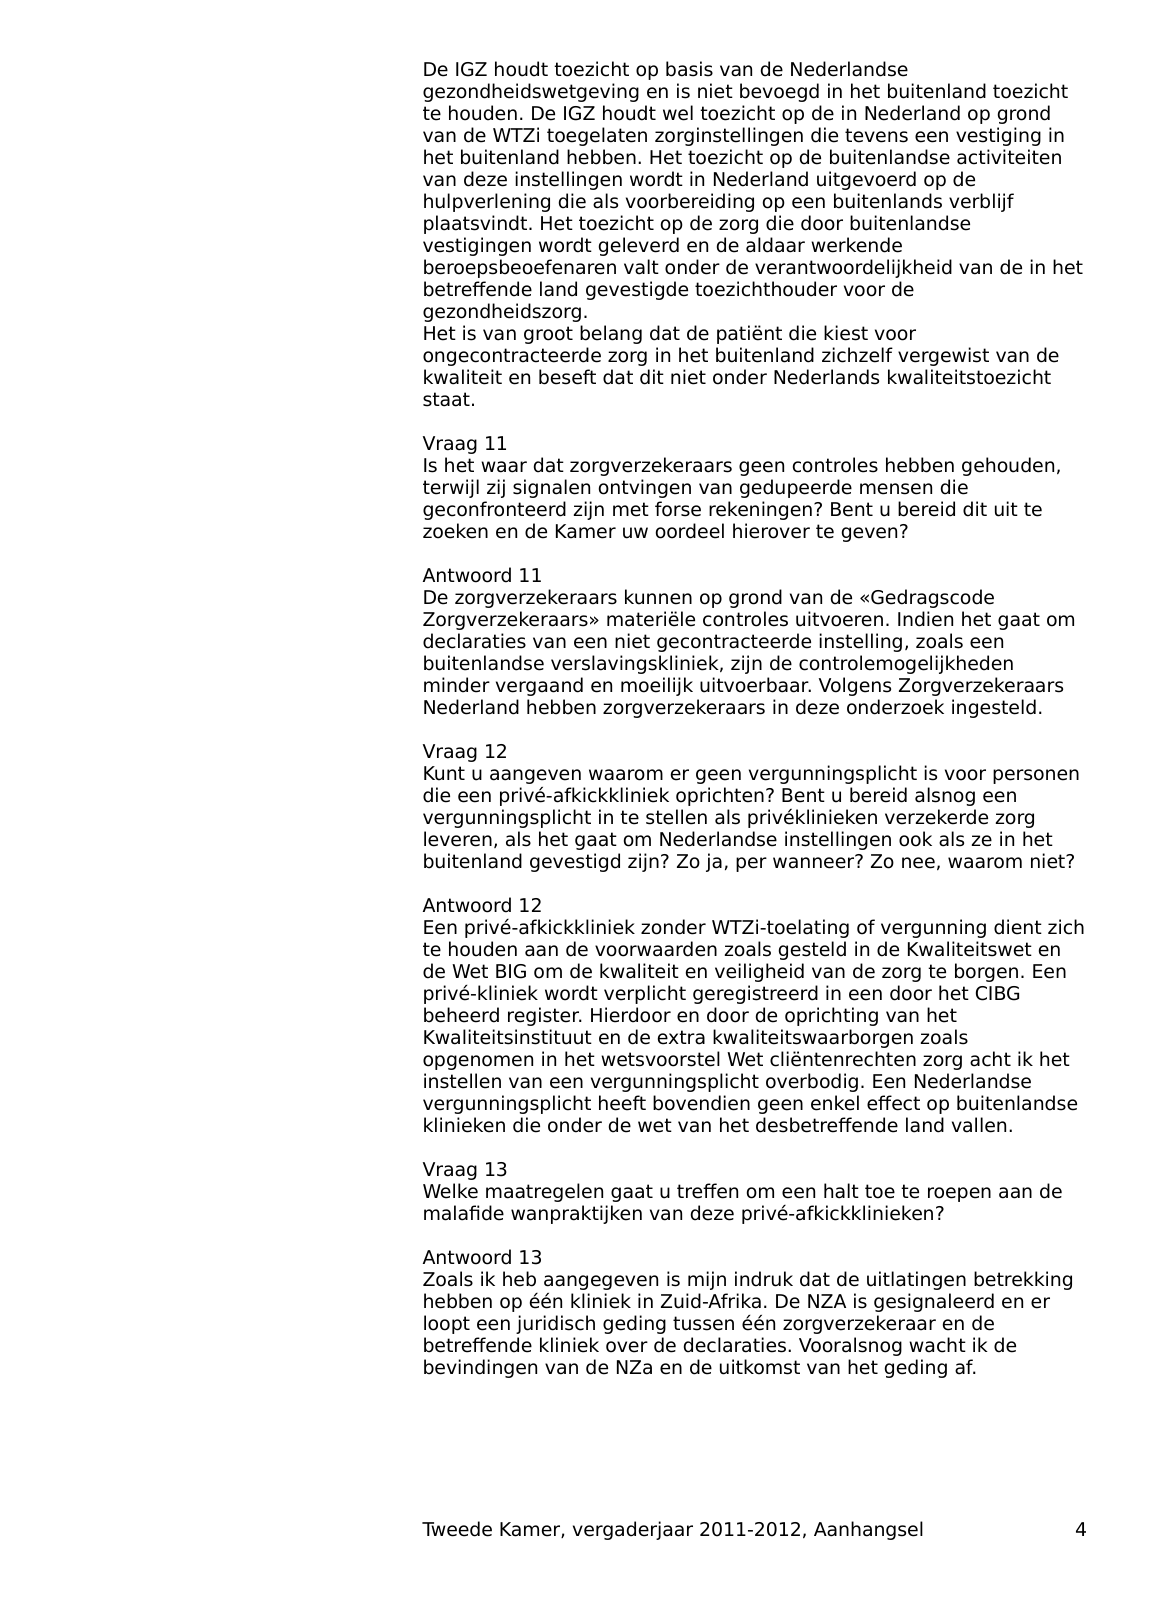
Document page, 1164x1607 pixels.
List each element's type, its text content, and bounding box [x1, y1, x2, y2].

text Vraag 12 [422, 741, 1087, 763]
text Vraag 11 [422, 433, 1087, 455]
text Het is van groot belang dat de patiënt die kiest voor ongecontracteerde zorg in het buitenland zichzelf vergewist van de kwaliteit en beseft dat dit niet onder Nederlands kwaliteitstoezicht staat. [422, 323, 1087, 411]
text Antwoord 12 [422, 895, 1087, 917]
text Vraag 13 [422, 1159, 1087, 1181]
text De IGZ houdt toezicht op basis van de Nederlandse gezondheidswetgeving en is niet bevoegd in het buitenland toezicht te houden. De IGZ houdt wel toezicht op de in Nederland op grond van de WTZi toegelaten zorginstellingen die tevens een vestiging in het buitenland hebben. Het toezicht op de buitenlandse activiteiten van deze instellingen wordt in Nederland uitgevoerd op de hulpverlening die als voorbereiding op een buitenlands verblijf plaatsvindt. Het toezicht op de zorg die door buitenlandse vestigingen wordt geleverd en de aldaar werkende beroepsbeoefenaren valt onder de verantwoordelijkheid van de in het betreffende land gevestigde toezichthouder voor de gezondheidszorg. [422, 59, 1087, 323]
text Welke maatregelen gaat u treffen om een halt toe te roepen aan de malafide wanpraktijken van deze privé-afkickklinieken? [422, 1181, 1087, 1225]
text De zorgverzekeraars kunnen op grond van de «Gedragscode Zorgverzekeraars» materiële controles uitvoeren. Indien het gaat om declaraties van een niet gecontracteerde instelling, zoals een buitenlandse verslavingskliniek, zijn de controlemogelijkheden minder vergaand en moeilijk uitvoerbaar. Volgens Zorgverzekeraars Nederland hebben zorgverzekeraars in deze onderzoek ingesteld. [422, 587, 1087, 719]
text Kunt u aangeven waarom er geen vergunningsplicht is voor personen die een privé-afkickkliniek oprichten? Bent u bereid alsnog een vergunningsplicht in te stellen als privéklinieken verzekerde zorg leveren, als het gaat om Nederlandse instellingen ook als ze in het buitenland gevestigd zijn? Zo ja, per wanneer? Zo nee, waarom niet? [422, 763, 1087, 873]
text Antwoord 11 [422, 565, 1087, 587]
text Een privé-afkickkliniek zonder WTZi-toelating of vergunning dient zich te houden aan de voorwaarden zoals gesteld in de Kwaliteitswet en de Wet BIG om de kwaliteit en veiligheid van de zorg te borgen. Een privé-kliniek wordt verplicht geregistreerd in een door het CIBG beheerd register. Hierdoor en door de oprichting van het Kwaliteitsinstituut en de extra kwaliteitswaarborgen zoals opgenomen in het wetsvoorstel Wet cliëntenrechten zorg acht ik het instellen van een vergunningsplicht overbodig. Een Nederlandse vergunningsplicht heeft bovendien geen enkel effect op buitenlandse klinieken die onder de wet van het desbetreffende land vallen. [422, 917, 1087, 1137]
text Zoals ik heb aangegeven is mijn indruk dat de uitlatingen betrekking hebben op één kliniek in Zuid-Afrika. De NZA is gesignaleerd en er loopt een juridisch geding tussen één zorgverzekeraar en de betreffende kliniek over de declaraties. Vooralsnog wacht ik de bevindingen van de NZa en de uitkomst van het geding af. [422, 1269, 1087, 1379]
text Is het waar dat zorgverzekeraars geen controles hebben gehouden, terwijl zij signalen ontvingen van gedupeerde mensen die geconfronteerd zijn met forse rekeningen? Bent u bereid dit uit te zoeken en de Kamer uw oordeel hierover te geven? [422, 455, 1087, 543]
text Antwoord 13 [422, 1247, 1087, 1269]
